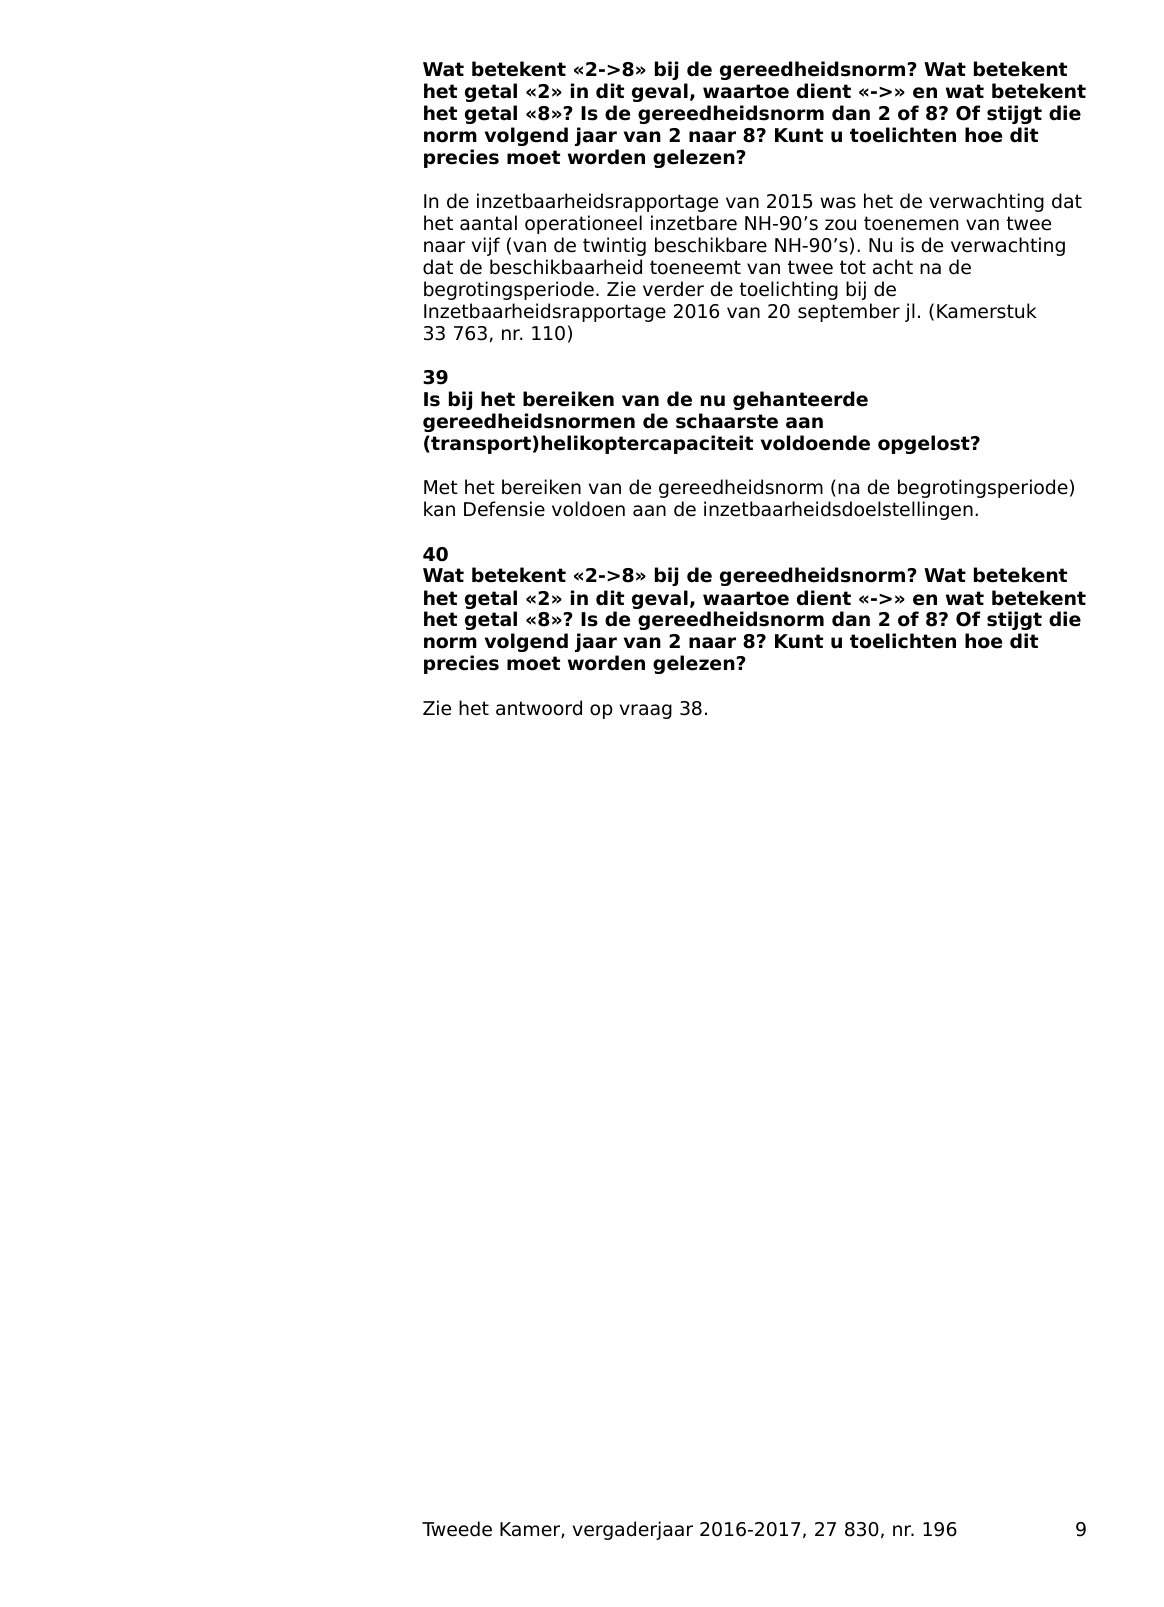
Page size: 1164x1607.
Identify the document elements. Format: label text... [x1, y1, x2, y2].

text 39 [422, 367, 1087, 389]
text Wat betekent «2->8» bij de gereedheidsnorm? Wat betekent het getal «2» in dit geval, waartoe dient «->» en wat betekent het getal «8»? Is de gereedheidsnorm dan 2 of 8? Of stijgt die norm volgend jaar van 2 naar 8? Kunt u toelichten hoe dit precies moet worden gelezen? [422, 59, 1087, 169]
text 40 [422, 543, 1087, 565]
text Met het bereiken van de gereedheidsnorm (na de begrotingsperiode) kan Defensie voldoen aan de inzetbaarheidsdoelstellingen. [422, 477, 1087, 521]
text Is bij het bereiken van de nu gehanteerde gereedheidsnormen de schaarste aan (transport)helikoptercapaciteit voldoende opgelost? [422, 389, 1087, 455]
text Zie het antwoord op vraag 38. [422, 697, 1087, 719]
text In de inzetbaarheidsrapportage van 2015 was het de verwachting dat het aantal operationeel inzetbare NH-90’s zou toenemen van twee naar vijf (van de twintig beschikbare NH-90’s). Nu is de verwachting dat de beschikbaarheid toeneemt van twee tot acht na de begrotingsperiode. Zie verder de toelichting bij de Inzetbaarheidsrapportage 2016 van 20 september jl. (Kamerstuk 33 763, nr. 110) [422, 191, 1087, 345]
text Wat betekent «2->8» bij de gereedheidsnorm? Wat betekent het getal «2» in dit geval, waartoe dient «->» en wat betekent het getal «8»? Is de gereedheidsnorm dan 2 of 8? Of stijgt die norm volgend jaar van 2 naar 8? Kunt u toelichten hoe dit precies moet worden gelezen? [422, 565, 1087, 675]
